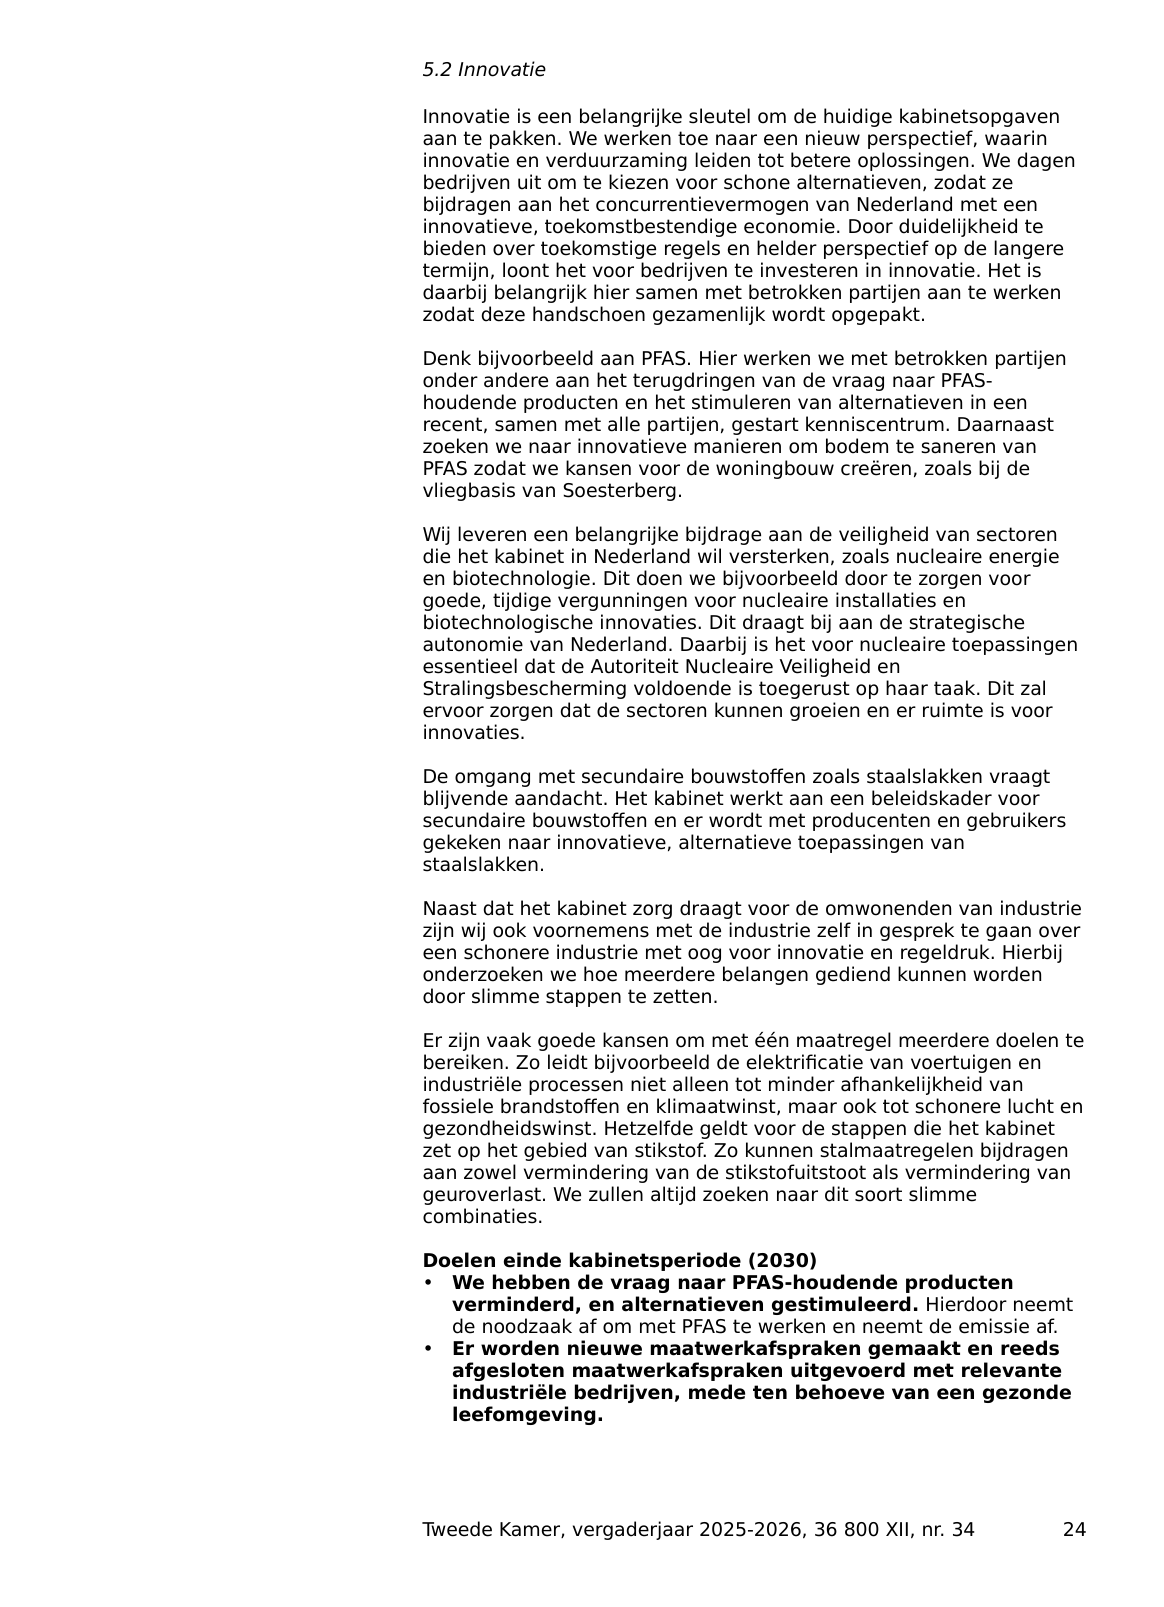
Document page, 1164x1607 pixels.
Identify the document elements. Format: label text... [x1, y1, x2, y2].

text Naast dat het kabinet zorg draagt voor de omwonenden van industrie zijn wij ook voornemens met de industrie zelf in gesprek te gaan over een schonere industrie met oog voor innovatie en regeldruk. Hierbij onderzoeken we hoe meerdere belangen gediend kunnen worden door slimme stappen te zetten. [422, 898, 1087, 1008]
text De omgang met secundaire bouwstoffen zoals staalslakken vraagt blijvende aandacht. Het kabinet werkt aan een beleidskader voor secundaire bouwstoffen en er wordt met producenten en gebruikers gekeken naar innovatieve, alternatieve toepassingen van staalslakken. [422, 766, 1087, 876]
text Wij leveren een belangrijke bijdrage aan de veiligheid van sectoren die het kabinet in Nederland wil versterken, zoals nucleaire energie en biotechnologie. Dit doen we bijvoorbeeld door te zorgen voor goede, tijdige vergunningen voor nucleaire installaties en biotechnologische innovaties. Dit draagt bij aan de strategische autonomie van Nederland. Daarbij is het voor nucleaire toepassingen essentieel dat de Autoriteit Nucleaire Veiligheid en Stralingsbescherming voldoende is toegerust op haar taak. Dit zal ervoor zorgen dat de sectoren kunnen groeien en er ruimte is voor innovaties. [422, 524, 1087, 744]
text Denk bijvoorbeeld aan PFAS. Hier werken we met betrokken partijen onder andere aan het terugdringen van de vraag naar PFAS-houdende producten en het stimuleren van alternatieven in een recent, samen met alle partijen, gestart kenniscentrum. Daarnaast zoeken we naar innovatieve manieren om bodem te saneren van PFAS zodat we kansen voor de woningbouw creëren, zoals bij de vliegbasis van Soesterberg. [422, 348, 1087, 502]
text Innovatie is een belangrijke sleutel om de huidige kabinetsopgaven aan te pakken. We werken toe naar een nieuw perspectief, waarin innovatie en verduurzaming leiden tot betere oplossingen. We dagen bedrijven uit om te kiezen voor schone alternatieven, zodat ze bijdragen aan het concurrentievermogen van Nederland met een innovatieve, toekomstbestendige economie. Door duidelijkheid te bieden over toekomstige regels en helder perspectief op de langere termijn, loont het voor bedrijven te investeren in innovatie. Het is daarbij belangrijk hier samen met betrokken partijen aan te werken zodat deze handschoen gezamenlijk wordt opgepakt. [422, 106, 1087, 326]
subtitle Doelen einde kabinetsperiode (2030) [422, 1250, 1087, 1272]
subtitle 5.2 Innovatie [422, 59, 1087, 81]
text • We hebben de vraag naar PFAS-houdende producten verminderd, en alternatieven gestimuleerd. Hierdoor neemt de noodzaak af om met PFAS te werken en neemt de emissie af. [422, 1272, 1087, 1338]
text • Er worden nieuwe maatwerkafspraken gemaakt en reeds afgesloten maatwerkafspraken uitgevoerd met relevante industriële bedrijven, mede ten behoeve van een gezonde leefomgeving. [422, 1338, 1087, 1426]
text Er zijn vaak goede kansen om met één maatregel meerdere doelen te bereiken. Zo leidt bijvoorbeeld de elektrificatie van voertuigen en industriële processen niet alleen tot minder afhankelijkheid van fossiele brandstoffen en klimaatwinst, maar ook tot schonere lucht en gezondheidswinst. Hetzelfde geldt voor de stappen die het kabinet zet op het gebied van stikstof. Zo kunnen stalmaatregelen bijdragen aan zowel vermindering van de stikstofuitstoot als vermindering van geuroverlast. We zullen altijd zoeken naar dit soort slimme combinaties. [422, 1030, 1087, 1228]
